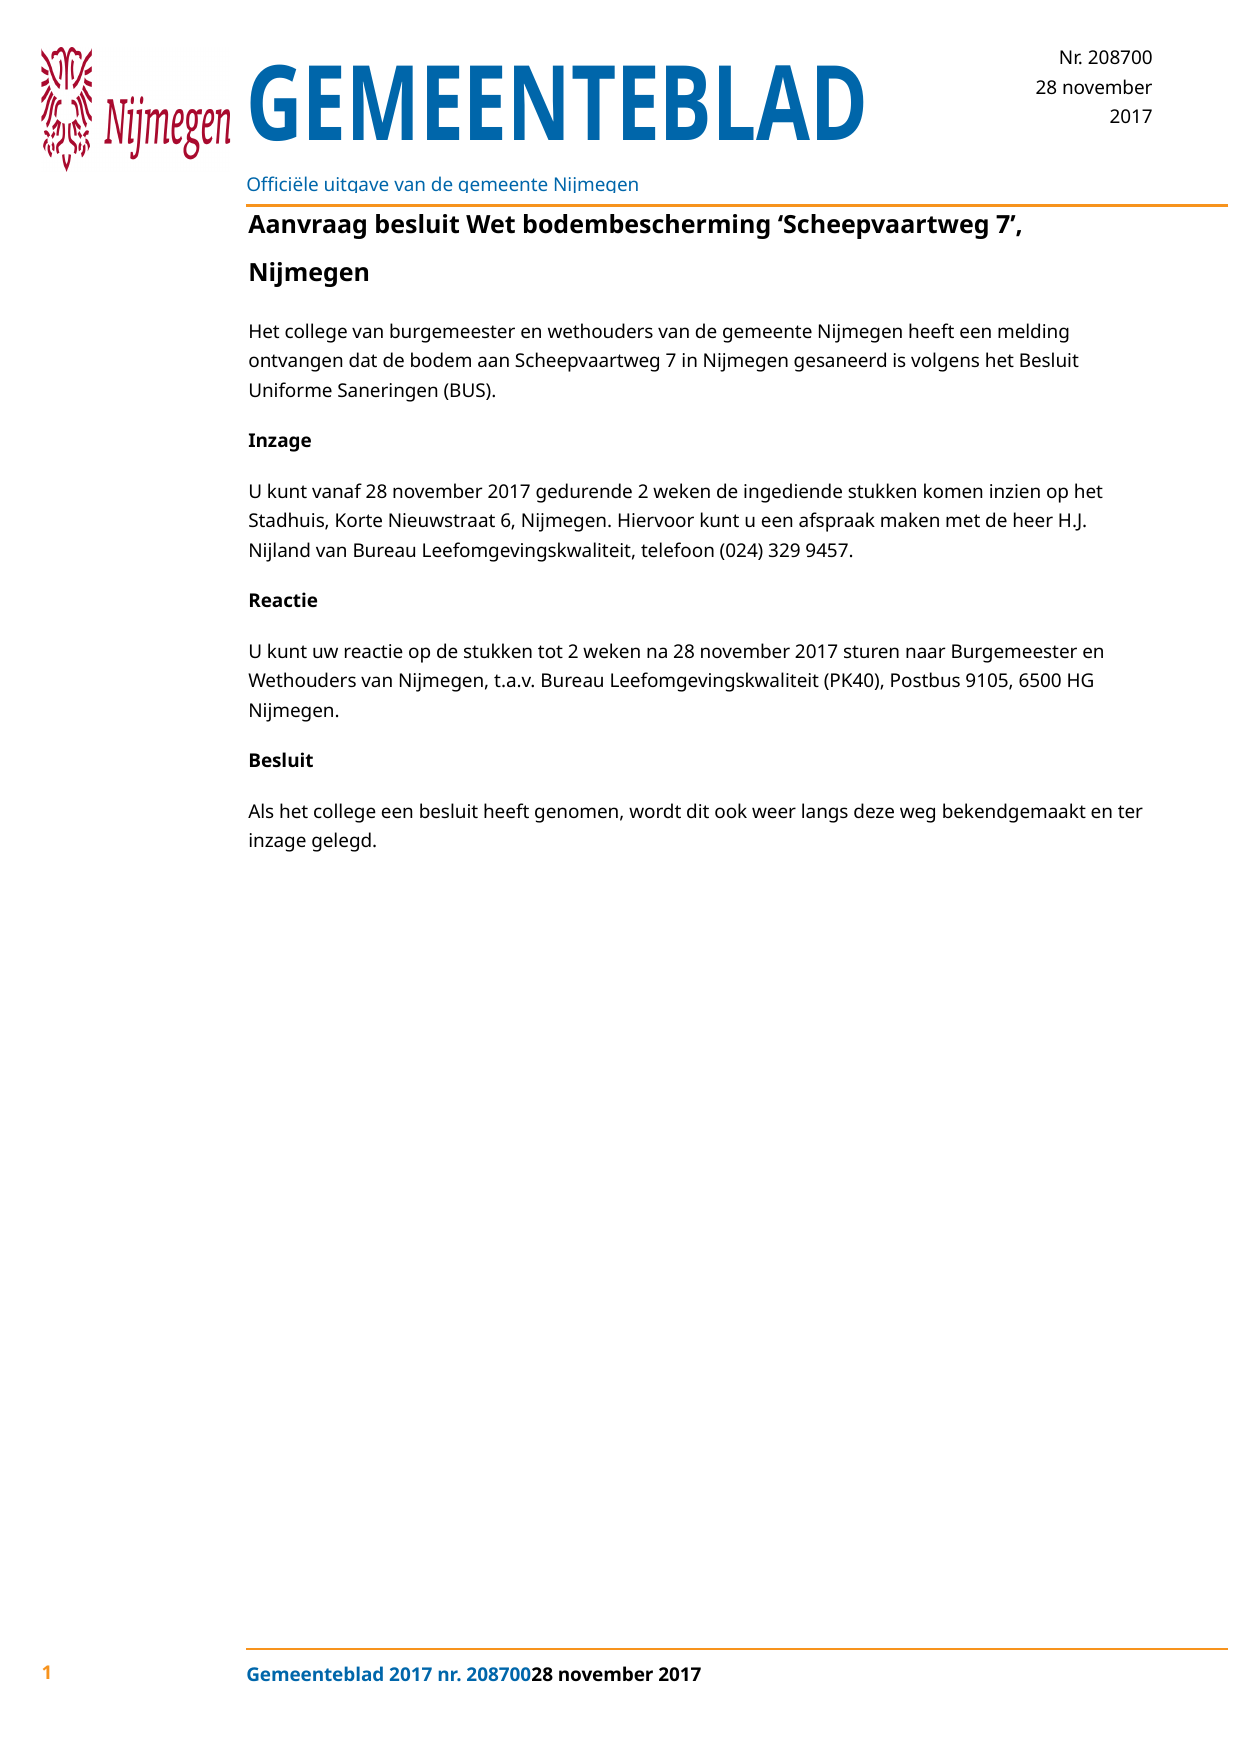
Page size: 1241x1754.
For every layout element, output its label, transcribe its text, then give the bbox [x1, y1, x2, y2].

picture [41, 47, 231, 172]
text Als het college een besluit heeft genomen, wordt dit ook weer langs deze weg bekendgemaakt en ter inzage gelegd. [248, 798, 1152, 853]
text Inzage [248, 427, 1152, 453]
text Het college van burgemeester en wethouders van de gemeente Nijmegen heeft een melding ontvangen dat de bodem aan Scheepvaartweg 7 in Nijmegen gesaneerd is volgens het Besluit Uniforme Saneringen (BUS). [248, 318, 1152, 403]
text Reactie [248, 587, 1152, 613]
text Besluit [248, 747, 1152, 773]
text U kunt vanaf 28 november 2017 gedurende 2 weken de ingediende stukken komen inzien op het Stadhuis, Korte Nieuwstraat 6, Nijmegen. Hiervoor kunt u een afspraak maken met de heer H.J. Nijland van Bureau Leefomgevingskwaliteit, telefoon (024) 329 9457. [248, 478, 1152, 563]
text Aanvraag besluit Wet bodembescherming ‘Scheepvaartweg 7’, Nijmegen [248, 207, 1152, 288]
text U kunt uw reactie op de stukken tot 2 weken na 28 november 2017 sturen naar Burgemeester en Wethouders van Nijmegen, t.a.v. Bureau Leefomgevingskwaliteit (PK40), Postbus 9105, 6500 HG Nijmegen. [248, 638, 1152, 723]
